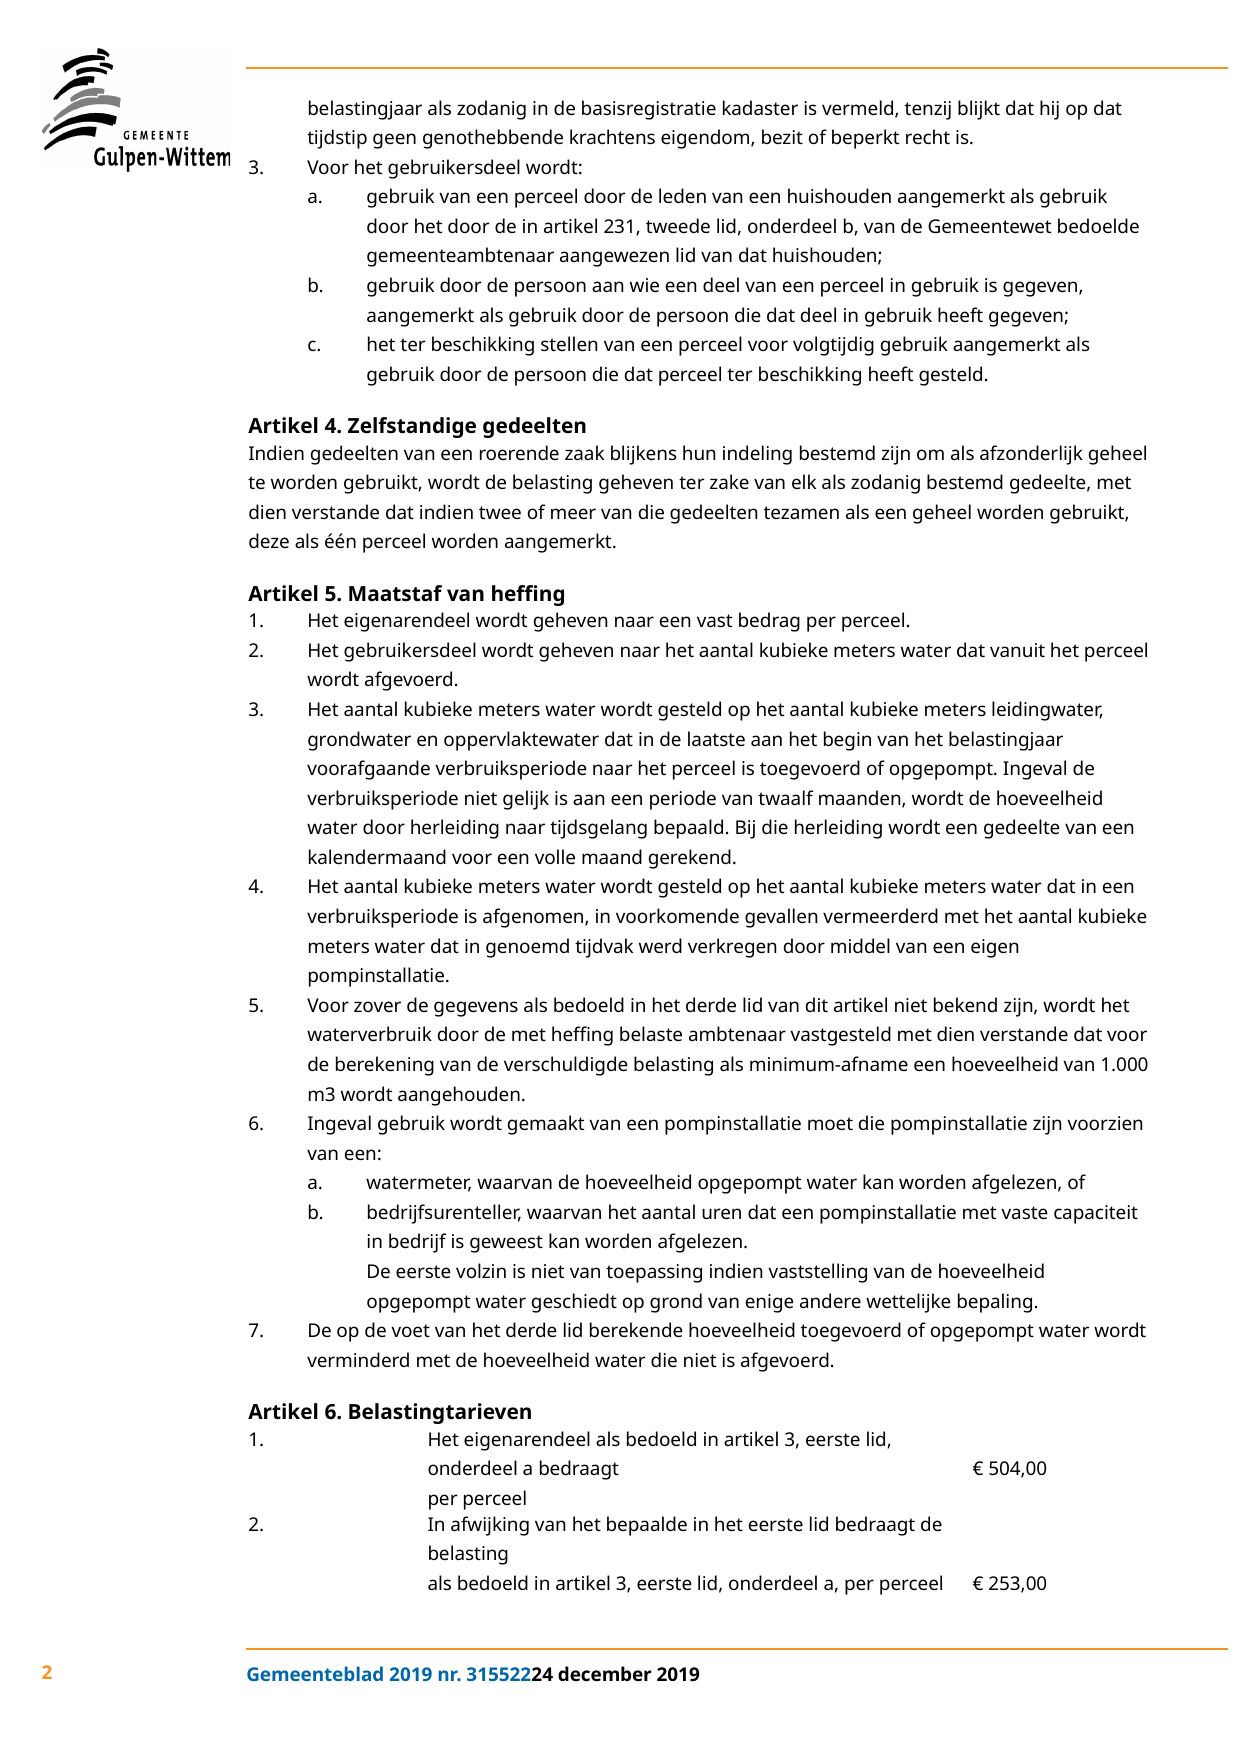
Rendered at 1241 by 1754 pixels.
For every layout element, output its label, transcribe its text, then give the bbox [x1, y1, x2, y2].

table_cell € 253,00 [973, 1511, 1152, 1596]
list Het aantal kubieke meters water wordt gesteld op het aantal kubieke meters leidingwater, grondwater en oppervlaktewater dat in de laatste aan het begin van het belastingjaar voorafgaande verbruiksperiode naar het perceel is toegevoerd of opgepompt. Ingeval de verbruiksperiode niet gelijk is aan een periode van twaalf maanden, wordt de hoeveelheid water door herleiding naar tijdsgelang bepaald. Bij die herleiding wordt een gedeelte van een kalendermaand voor een volle maand gerekend. [248, 696, 1152, 870]
list Het aantal kubieke meters water wordt gesteld op het aantal kubieke meters water dat in een verbruiksperiode is afgenomen, in voorkomende gevallen vermeerderd met het aantal kubieke meters water dat in genoemd tijdvak werd verkregen door middel van een eigen pompinstallatie. [248, 874, 1152, 988]
text Artikel 6. Belastingtarieven [248, 1397, 1152, 1426]
table_header Het eigenarendeel als bedoeld in artikel 3, eerste lid, onderdeel a bedraagt per perceel [427, 1426, 972, 1511]
list Ingeval gebruik wordt gemaakt van een pompinstallatie moet die pompinstallatie zijn voorzien van een: [248, 1110, 1152, 1166]
list watermeter, waarvan de hoeveelheid opgepompt water kan worden afgelezen, of [307, 1169, 1152, 1195]
list De eerste volzin is niet van toepassing indien vaststelling van de hoeveelheid opgepompt water geschiedt op grond van enige andere wettelijke bepaling. [307, 1258, 1152, 1314]
table_header 1. [248, 1426, 427, 1511]
list gebruik van een perceel door de leden van een huishouden aangemerkt als gebruik door het door de in artikel 231, tweede lid, onderdeel b, van de Gemeentewet bedoelde gemeenteambtenaar aangewezen lid van dat huishouden; [307, 183, 1152, 268]
text Artikel 4. Zelfstandige gedeelten [248, 411, 1152, 440]
list De op de voet van het derde lid berekende hoeveelheid toegevoerd of opgepompt water wordt verminderd met de hoeveelheid water die niet is afgevoerd. [248, 1317, 1152, 1373]
table_cell 2. [248, 1511, 427, 1596]
table_header € 504,00 [973, 1426, 1152, 1511]
list Het eigenarendeel wordt geheven naar een vast bedrag per perceel. [248, 607, 1152, 633]
list belastingjaar als zodanig in de basisregistratie kadaster is vermeld, tenzij blijkt dat hij op dat tijdstip geen genothebbende krachtens eigendom, bezit of beperkt recht is. [248, 95, 1152, 150]
picture [41, 47, 231, 172]
list bedrijfsurenteller, waarvan het aantal uren dat een pompinstallatie met vaste capaciteit in bedrijf is geweest kan worden afgelezen. [307, 1199, 1152, 1254]
list Voor het gebruikersdeel wordt: [248, 154, 1152, 180]
list gebruik door de persoon aan wie een deel van een perceel in gebruik is gegeven, aangemerkt als gebruik door de persoon die dat deel in gebruik heeft gegeven; [307, 272, 1152, 328]
table_cell In afwijking van het bepaalde in het eerste lid bedraagt de belasting als bedoeld in artikel 3, eerste lid, onderdeel a, per perceel [427, 1511, 972, 1596]
text Indien gedeelten van een roerende zaak blijkens hun indeling bestemd zijn om als afzonderlijk geheel te worden gebruikt, wordt de belasting geheven ter zake van elk als zodanig bestemd gedeelte, met dien verstande dat indien twee of meer van die gedeelten tezamen als een geheel worden gebruikt, deze als één perceel worden aangemerkt. [248, 440, 1152, 554]
list Het gebruikersdeel wordt geheven naar het aantal kubieke meters water dat vanuit het perceel wordt afgevoerd. [248, 637, 1152, 692]
list Voor zover de gegevens als bedoeld in het derde lid van dit artikel niet bekend zijn, wordt het waterverbruik door de met heffing belaste ambtenaar vastgesteld met dien verstande dat voor de berekening van de verschuldigde belasting als minimum-afname een hoeveelheid van 1.000 m3 wordt aangehouden. [248, 992, 1152, 1107]
list het ter beschikking stellen van een perceel voor volgtijdig gebruik aangemerkt als gebruik door de persoon die dat perceel ter beschikking heeft gesteld. [307, 331, 1152, 387]
text Artikel 5. Maatstaf van heffing [248, 579, 1152, 607]
